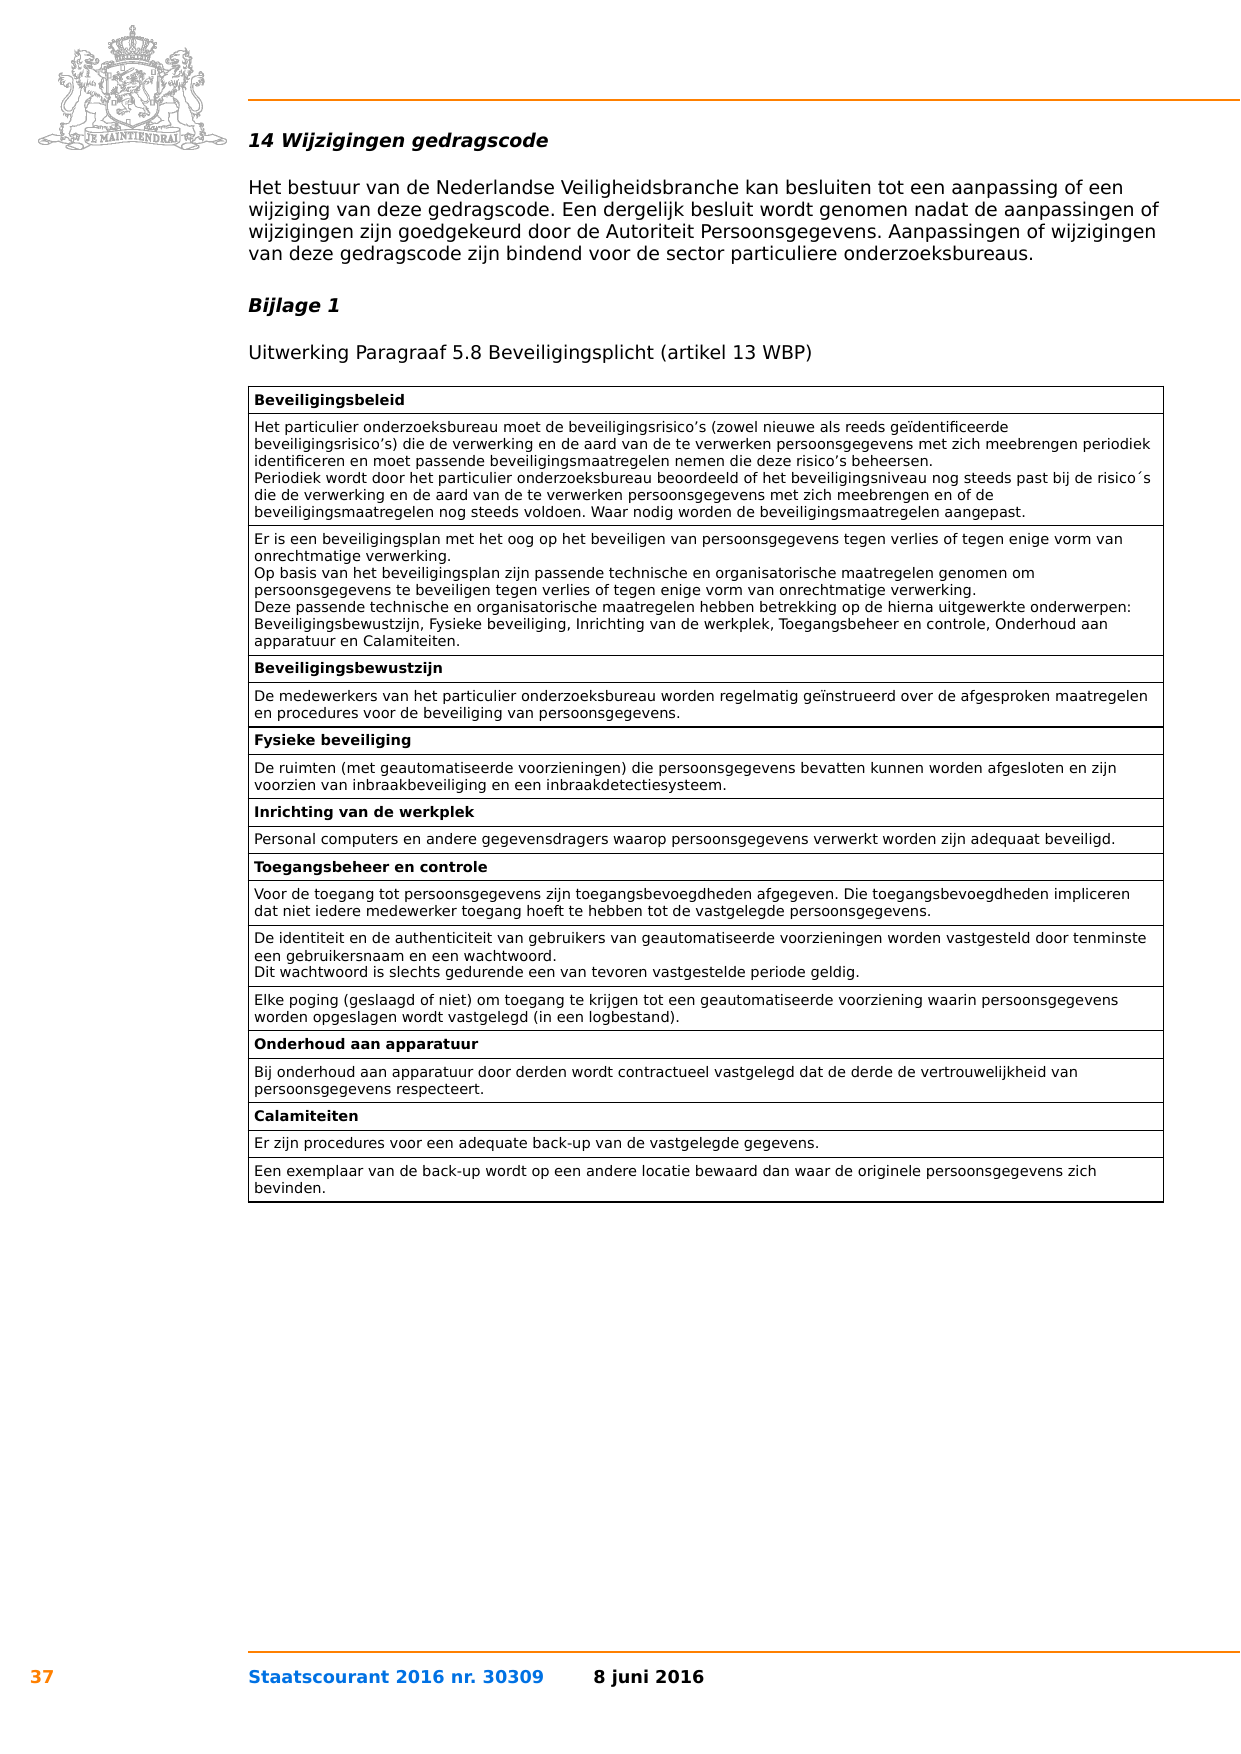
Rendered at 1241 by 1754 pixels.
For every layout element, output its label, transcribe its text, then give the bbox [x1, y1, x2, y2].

subtitle Bijlage 1 [248, 295, 1163, 317]
subtitle 14 Wijzigingen gedragscode [248, 130, 1163, 152]
table_cell Voor de toegang tot persoonsgegevens zijn toegangsbevoegdheden afgegeven. Die toegangsbevoegdheden impliceren dat niet iedere medewerker toegang hoeft te hebben tot de vastgelegde persoonsgegevens. [249, 881, 1163, 925]
table_cell Er zijn procedures voor een adequate back-up van de vastgelegde gegevens. [249, 1131, 1163, 1157]
table_cell Onderhoud aan apparatuur [249, 1031, 1163, 1058]
table_cell De ruimten (met geautomatiseerde voorzieningen) die persoonsgegevens bevatten kunnen worden afgesloten en zijn voorzien van inbraakbeveiliging en een inbraakdetectiesysteem. [249, 755, 1163, 798]
table_cell Een exemplaar van de back-up wordt op een andere locatie bewaard dan waar de originele persoonsgegevens zich bevinden. [249, 1158, 1163, 1201]
text Het bestuur van de Nederlandse Veiligheidsbranche kan besluiten tot een aanpassing of een wijziging van deze gedragscode. Een dergelijk besluit wordt genomen nadat de aanpassingen of wijzigingen zijn goedgekeurd door de Autoriteit Persoonsgegevens. Aanpassingen of wijzigingen van deze gedragscode zijn bindend voor de sector particuliere onderzoeksbureaus. [248, 177, 1163, 265]
table_cell De medewerkers van het particulier onderzoeksbureau worden regelmatig geïnstrueerd over de afgesproken maatregelen en procedures voor de beveiliging van persoonsgegevens. [249, 683, 1163, 726]
table_cell Toegangsbeheer en controle [249, 854, 1163, 880]
table_cell Het particulier onderzoeksbureau moet de beveiligingsrisico’s (zowel nieuwe als reeds geïdentificeerde beveiligingsrisico’s) die de verwerking en de aard van de te verwerken persoonsgegevens met zich meebrengen periodiek identificeren en moet passende beveiligingsmaatregelen nemen die deze risico’s beheersen. Periodiek wordt door het particulier onderzoeksbureau beoordeeld of het beveiligingsniveau nog steeds past bij de risico´s die de verwerking en de aard van de te verwerken persoonsgegevens met zich meebrengen en of de beveiligingsmaatregelen nog steeds voldoen. Waar nodig worden de beveiligingsmaatregelen aangepast. [249, 414, 1163, 525]
text Uitwerking Paragraaf 5.8 Beveiligingsplicht (artikel 13 WBP) [248, 342, 1163, 364]
table_cell Calamiteiten [249, 1103, 1163, 1129]
table_header Beveiligingsbeleid [249, 387, 1163, 413]
picture [38, 25, 227, 150]
table_cell Elke poging (geslaagd of niet) om toegang te krijgen tot een geautomatiseerde voorziening waarin persoonsgegevens worden opgeslagen wordt vastgelegd (in een logbestand). [249, 987, 1163, 1030]
table_cell Er is een beveiligingsplan met het oog op het beveiligen van persoonsgegevens tegen verlies of tegen enige vorm van onrechtmatige verwerking. Op basis van het beveiligingsplan zijn passende technische en organisatorische maatregelen genomen om persoonsgegevens te beveiligen tegen verlies of tegen enige vorm van onrechtmatige verwerking. Deze passende technische en organisatorische maatregelen hebben betrekking op de hierna uitgewerkte onderwerpen: Beveiligingsbewustzijn, Fysieke beveiliging, Inrichting van de werkplek, Toegangsbeheer en controle, Onderhoud aan apparatuur en Calamiteiten. [249, 526, 1163, 654]
table_cell Fysieke beveiliging [249, 728, 1163, 754]
table_cell De identiteit en de authenticiteit van gebruikers van geautomatiseerde voorzieningen worden vastgesteld door tenminste een gebruikersnaam en een wachtwoord. Dit wachtwoord is slechts gedurende een van tevoren vastgestelde periode geldig. [249, 926, 1163, 986]
table_cell Inrichting van de werkplek [249, 799, 1163, 826]
table_cell Personal computers en andere gegevensdragers waarop persoonsgegevens verwerkt worden zijn adequaat beveiligd. [249, 827, 1163, 853]
table_cell Bij onderhoud aan apparatuur door derden wordt contractueel vastgelegd dat de derde de vertrouwelijkheid van persoonsgegevens respecteert. [249, 1059, 1163, 1102]
table_cell Beveiligingsbewustzijn [249, 656, 1163, 682]
